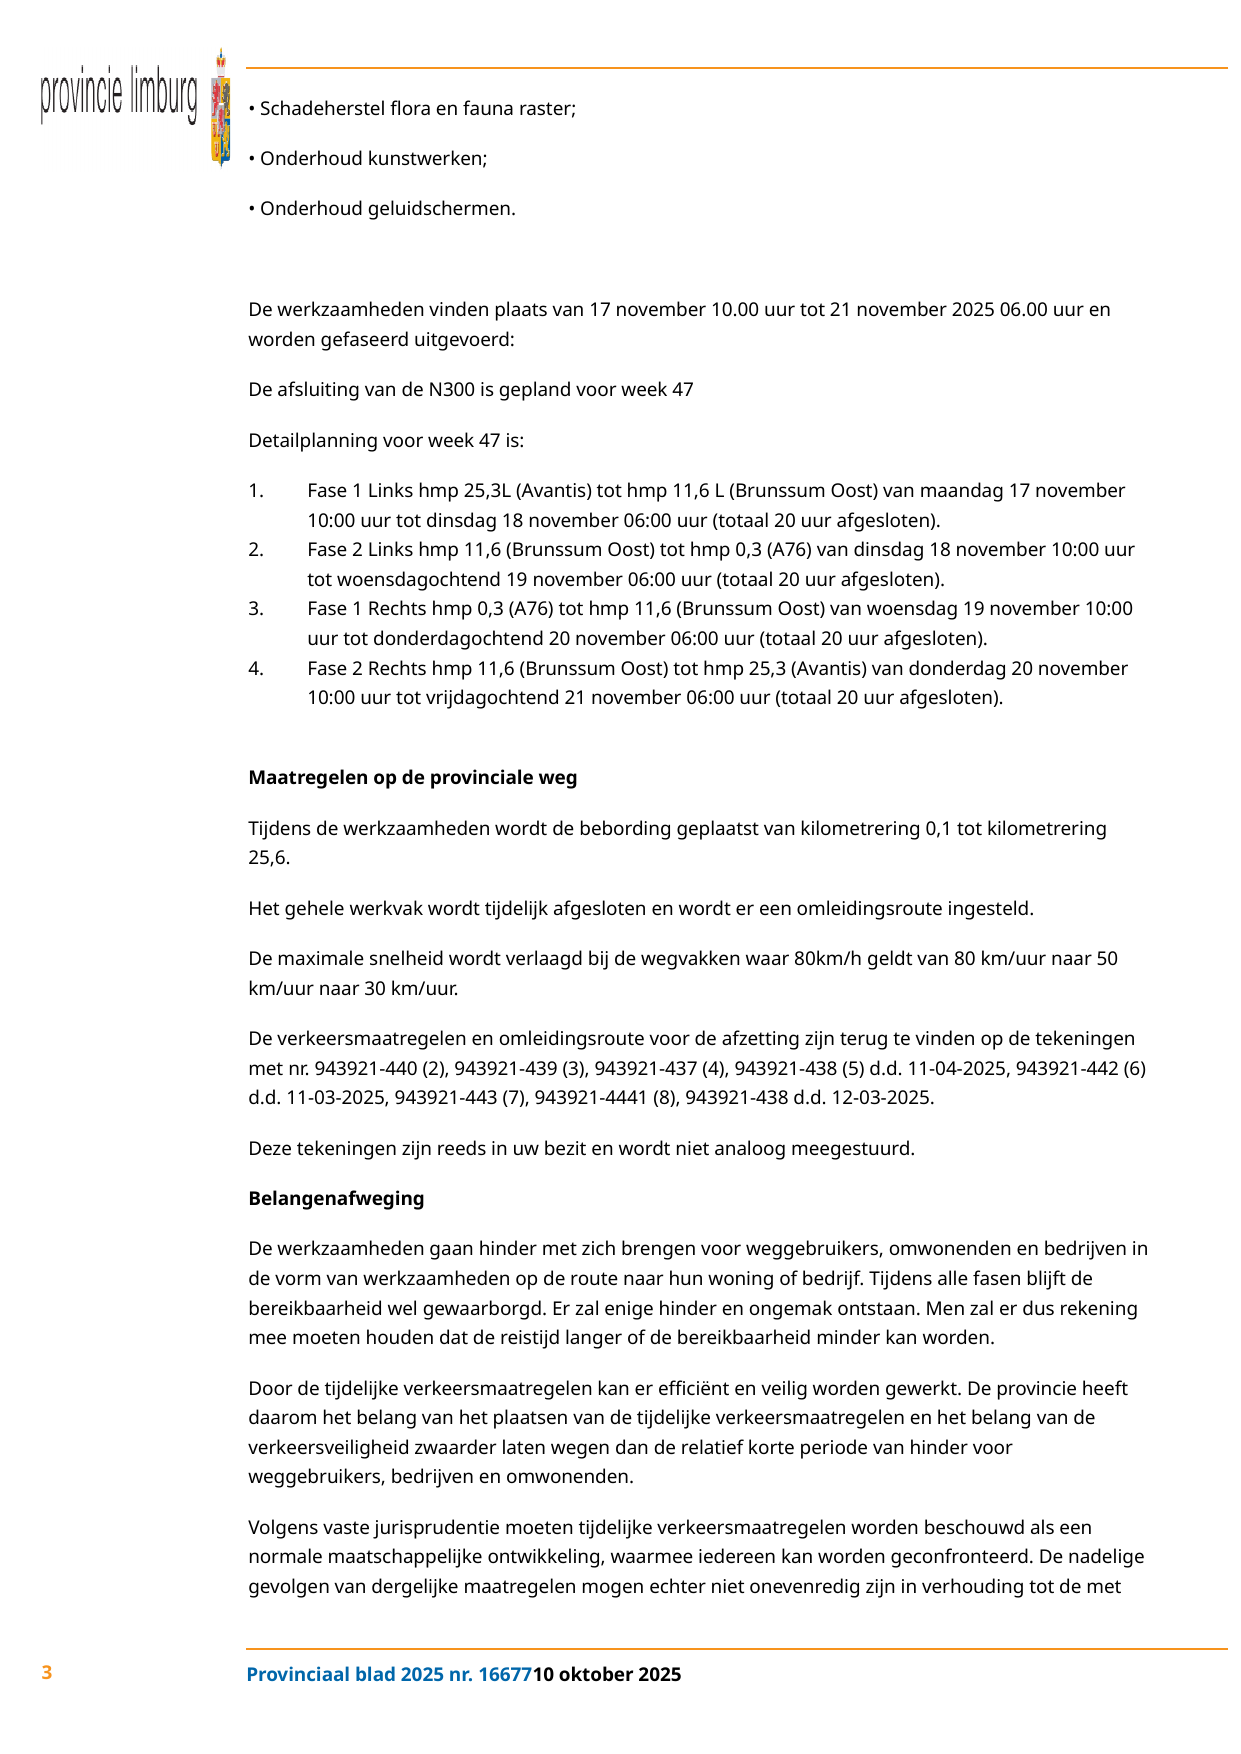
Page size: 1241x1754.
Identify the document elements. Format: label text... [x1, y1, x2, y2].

text Detailplanning voor week 47 is: [248, 427, 1152, 453]
text Tijdens de werkzaamheden wordt de bebording geplaatst van kilometrering 0,1 tot kilometrering 25,6. [248, 815, 1152, 870]
text De werkzaamheden gaan hinder met zich brengen voor weggebruikers, omwonenden en bedrijven in de vorm van werkzaamheden op de route naar hun woning of bedrijf. Tijdens alle fasen blijft de bereikbaarheid wel gewaarborgd. Er zal enige hinder en ongemak ontstaan. Men zal er dus rekening mee moeten houden dat de reistijd langer of de bereikbaarheid minder kan worden. [248, 1236, 1152, 1350]
text De afsluiting van de N300 is gepland voor week 47 [248, 376, 1152, 402]
text De werkzaamheden vinden plaats van 17 november 10.00 uur tot 21 november 2025 06.00 uur en worden gefaseerd uitgevoerd: [248, 296, 1152, 352]
text • Onderhoud kunstwerken; [248, 145, 1152, 171]
list Fase 2 Links hmp 11,6 (Brunssum Oost) tot hmp 0,3 (A76) van dinsdag 18 november 10:00 uur tot woensdagochtend 19 november 06:00 uur (totaal 20 uur afgesloten). [248, 536, 1152, 592]
list Fase 1 Links hmp 25,3L (Avantis) tot hmp 11,6 L (Brunssum Oost) van maandag 17 november 10:00 uur tot dinsdag 18 november 06:00 uur (totaal 20 uur afgesloten). [248, 477, 1152, 533]
picture [41, 47, 231, 172]
text Belangenafweging [248, 1185, 1152, 1211]
text Deze tekeningen zijn reeds in uw bezit en wordt niet analoog meegestuurd. [248, 1135, 1152, 1161]
text • Schadeherstel flora en fauna raster; [248, 95, 1152, 121]
text De verkeersmaatregelen en omleidingsroute voor de afzetting zijn terug te vinden op de tekeningen met nr. 943921-440 (2), 943921-439 (3), 943921-437 (4), 943921-438 (5) d.d. 11-04-2025, 943921-442 (6) d.d. 11-03-2025, 943921-443 (7), 943921-4441 (8), 943921-438 d.d. 12-03-2025. [248, 1025, 1152, 1110]
text • Onderhoud geluidschermen. [248, 196, 1152, 221]
text Maatregelen op de provinciale weg [248, 764, 1152, 790]
text De maximale snelheid wordt verlaagd bij de wegvakken waar 80km/h geldt van 80 km/uur naar 50 km/uur naar 30 km/uur. [248, 945, 1152, 1001]
text Door de tijdelijke verkeersmaatregelen kan er efficiënt en veilig worden gewerkt. De provincie heeft daarom het belang van het plaatsen van de tijdelijke verkeersmaatregelen en het belang van de verkeersveiligheid zwaarder laten wegen dan de relatief korte periode van hinder voor weggebruikers, bedrijven en omwonenden. [248, 1375, 1152, 1489]
text ​ [248, 714, 1152, 740]
list Fase 1 Rechts hmp 0,3 (A76) tot hmp 11,6 (Brunssum Oost) van woensdag 19 november 10:00 uur tot donderdagochtend 20 november 06:00 uur (totaal 20 uur afgesloten). [248, 596, 1152, 651]
list Fase 2 Rechts hmp 11,6 (Brunssum Oost) tot hmp 25,3 (Avantis) van donderdag 20 november 10:00 uur tot vrijdagochtend 21 november 06:00 uur (totaal 20 uur afgesloten). [248, 655, 1152, 710]
text Volgens vaste jurisprudentie moeten tijdelijke verkeersmaatregelen worden beschouwd als een normale maatschappelijke ontwikkeling, waarmee iedereen kan worden geconfronteerd. De nadelige gevolgen van dergelijke maatregelen mogen echter niet onevenredig zijn in verhouding tot de met [248, 1514, 1152, 1599]
text Het gehele werkvak wordt tijdelijk afgesloten en wordt er een omleidingsroute ingesteld. [248, 895, 1152, 921]
